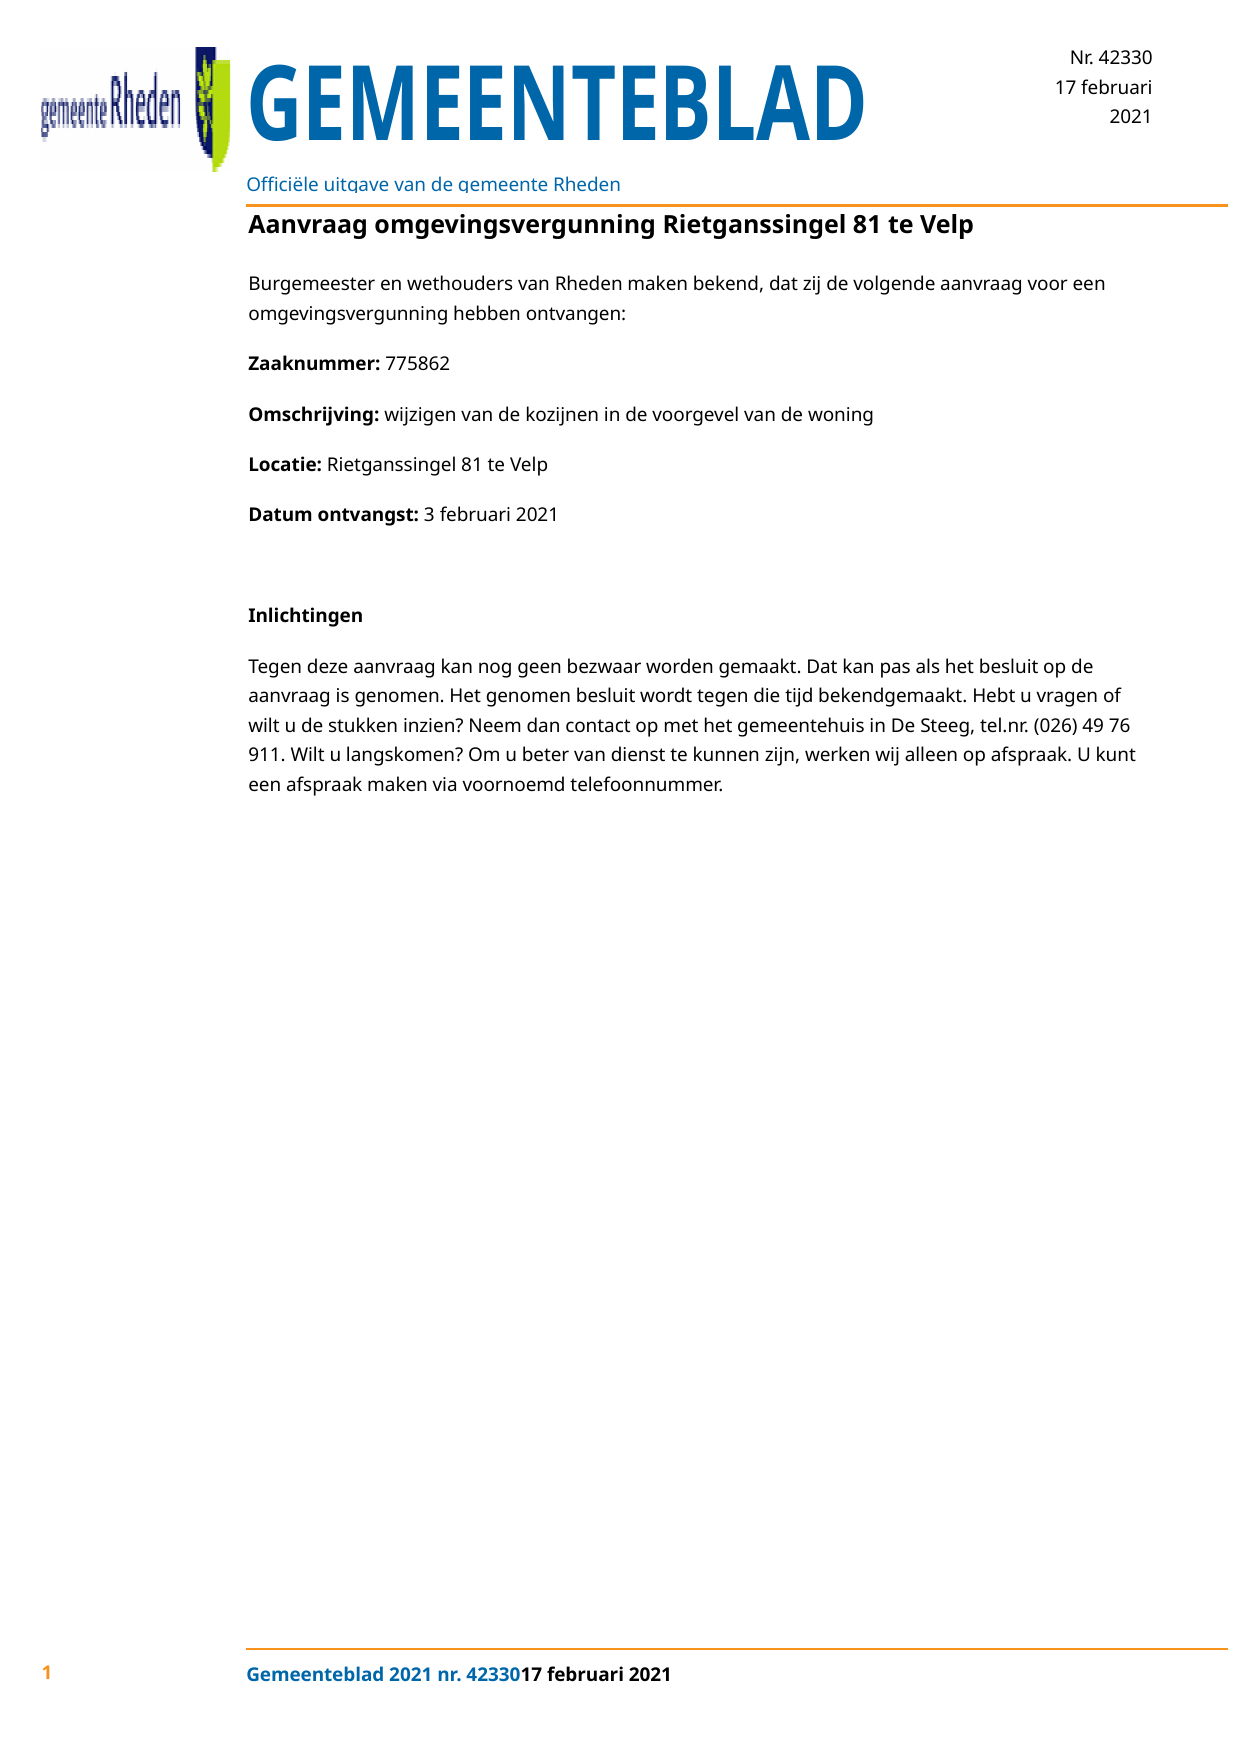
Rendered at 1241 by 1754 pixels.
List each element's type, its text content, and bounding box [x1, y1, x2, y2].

text Datum ontvangst: 3 februari 2021 [248, 502, 1152, 527]
text Burgemeester en wethouders van Rheden maken bekend, dat zij de volgende aanvraag voor een omgevingsvergunning hebben ontvangen: [248, 270, 1152, 326]
text Locatie: Rietganssingel 81 te Velp [248, 451, 1152, 477]
text Zaaknummer: 775862 [248, 350, 1152, 376]
picture [41, 47, 231, 172]
text Tegen deze aanvraag kan nog geen bezwaar worden gemaakt. Dat kan pas als het besluit op de aanvraag is genomen. Het genomen besluit wordt tegen die tijd bekendgemaakt. Hebt u vragen of wilt u de stukken inzien? Neem dan contact op met het gemeentehuis in De Steeg, tel.nr. (026) 49 76 911. Wilt u langskomen? Om u beter van dienst te kunnen zijn, werken wij alleen op afspraak. U kunt een afspraak maken via voornoemd telefoonnummer. [248, 653, 1152, 797]
text Aanvraag omgevingsvergunning Rietganssingel 81 te Velp [248, 207, 1152, 241]
text Omschrijving: wijzigen van de kozijnen in de voorgevel van de woning [248, 401, 1152, 426]
text Inlichtingen [248, 602, 1152, 628]
